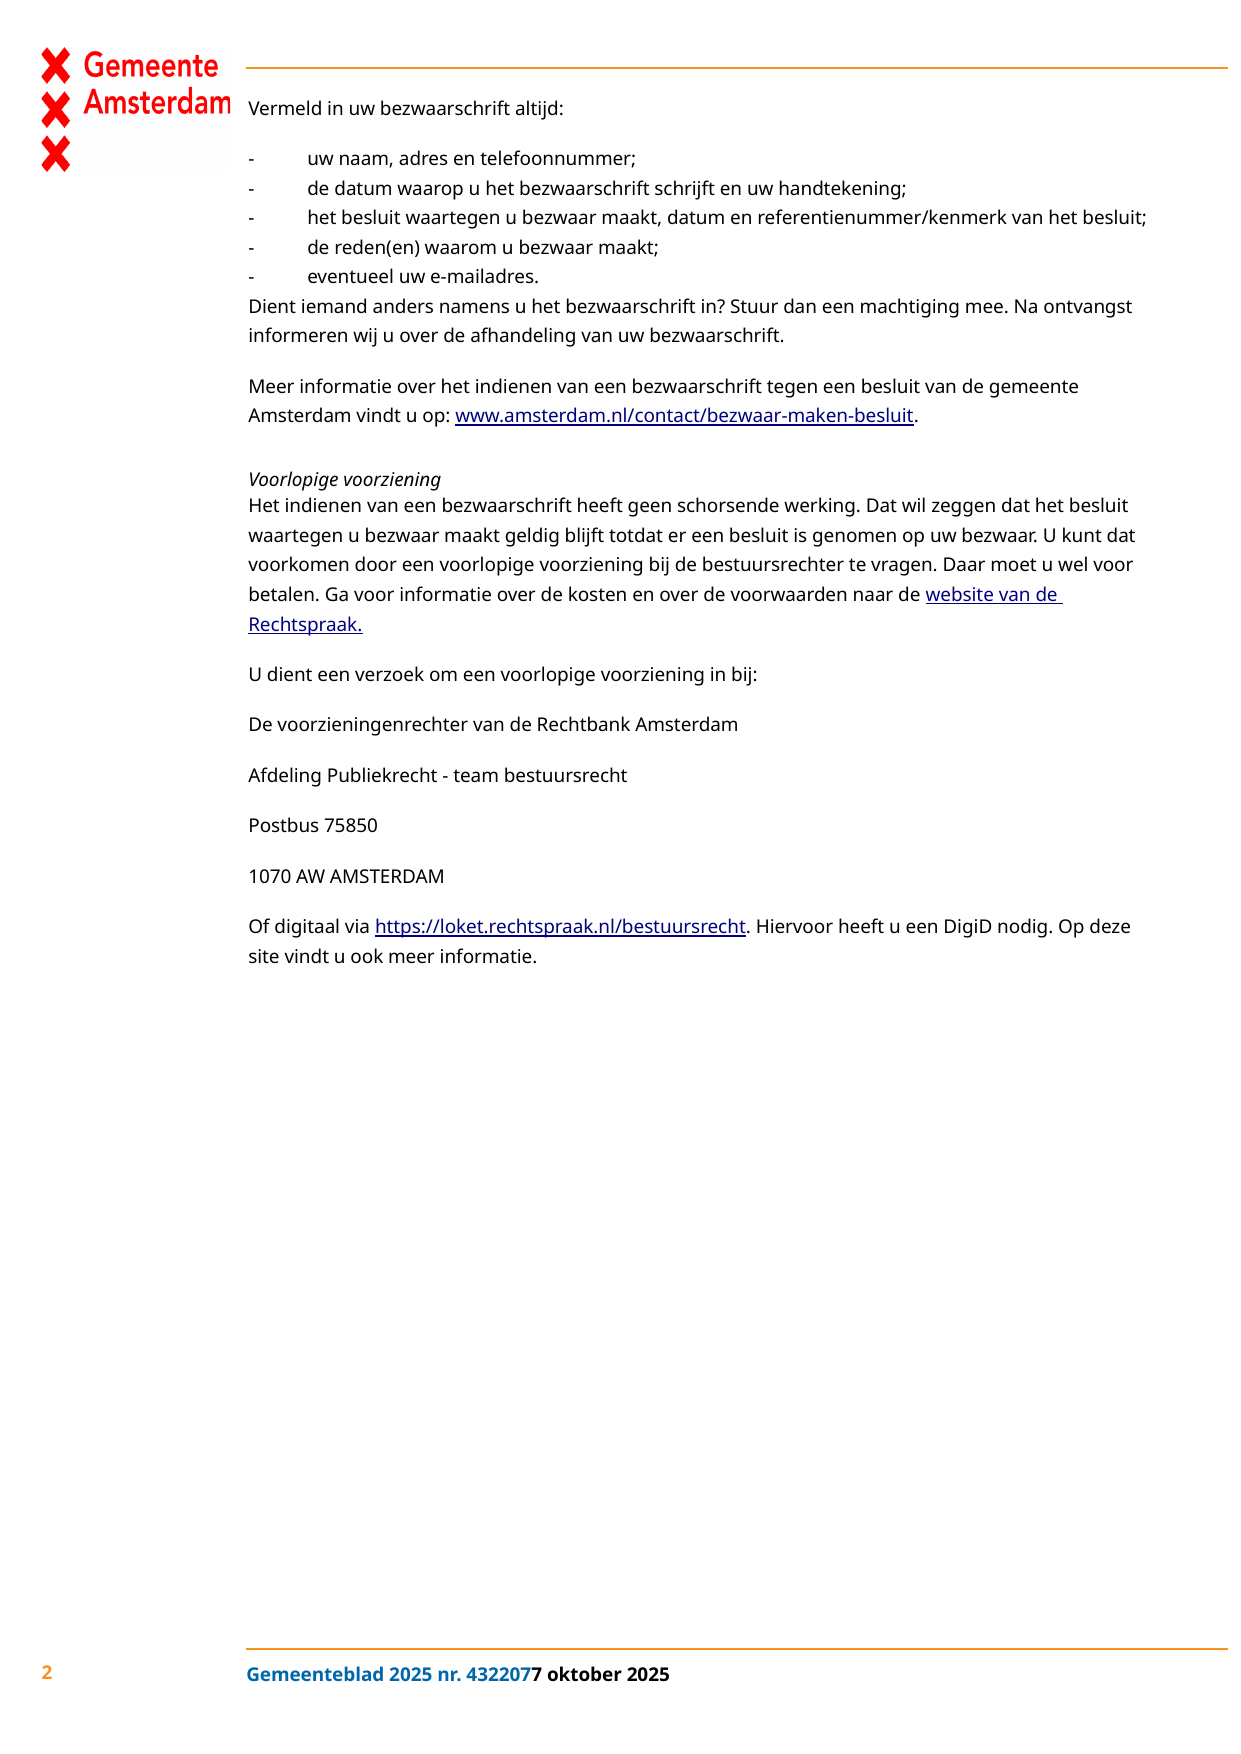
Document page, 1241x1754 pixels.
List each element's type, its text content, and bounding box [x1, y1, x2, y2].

text Vermeld in uw bezwaarschrift altijd: [248, 95, 1152, 121]
text Meer informatie over het indienen van een bezwaarschrift tegen een besluit van de gemeente Amsterdam vindt u op: www.amsterdam.nl/contact/bezwaar-maken-besluit. [248, 373, 1152, 428]
picture [41, 47, 231, 172]
text Het indienen van een bezwaarschrift heeft geen schorsende werking. Dat wil zeggen dat het besluit waartegen u bezwaar maakt geldig blijft totdat er een besluit is genomen op uw bezwaar. U kunt dat voorkomen door een voorlopige voorziening bij de bestuursrechter te vragen. Daar moet u wel voor betalen. Ga voor informatie over de kosten en over de voorwaarden naar de website van de Rechtspraak. [248, 492, 1152, 636]
list de datum waarop u het bezwaarschrift schrijft en uw handtekening; [248, 175, 1152, 201]
list uw naam, adres en telefoonnummer; [248, 145, 1152, 171]
text Postbus 75850 [248, 812, 1152, 838]
list het besluit waartegen u bezwaar maakt, datum en referentienummer/kenmerk van het besluit; [248, 204, 1152, 230]
list eventueel uw e-mailadres. [248, 263, 1152, 289]
text U dient een verzoek om een voorlopige voorziening in bij: [248, 661, 1152, 687]
text 1070 AW AMSTERDAM [248, 863, 1152, 888]
text De voorzieningenrechter van de Rechtbank Amsterdam [248, 712, 1152, 737]
text Dient iemand anders namens u het bezwaarschrift in? Stuur dan een machtiging mee. Na ontvangst informeren wij u over de afhandeling van uw bezwaarschrift. [248, 293, 1152, 348]
list de reden(en) waarom u bezwaar maakt; [248, 234, 1152, 260]
text Afdeling Publiekrecht - team bestuursrecht [248, 762, 1152, 788]
text Of digitaal via https://loket.rechtspraak.nl/bestuursrecht. Hiervoor heeft u een DigiD nodig. Op deze site vindt u ook meer informatie. [248, 913, 1152, 968]
text Voorlopige voorziening [248, 467, 1152, 492]
